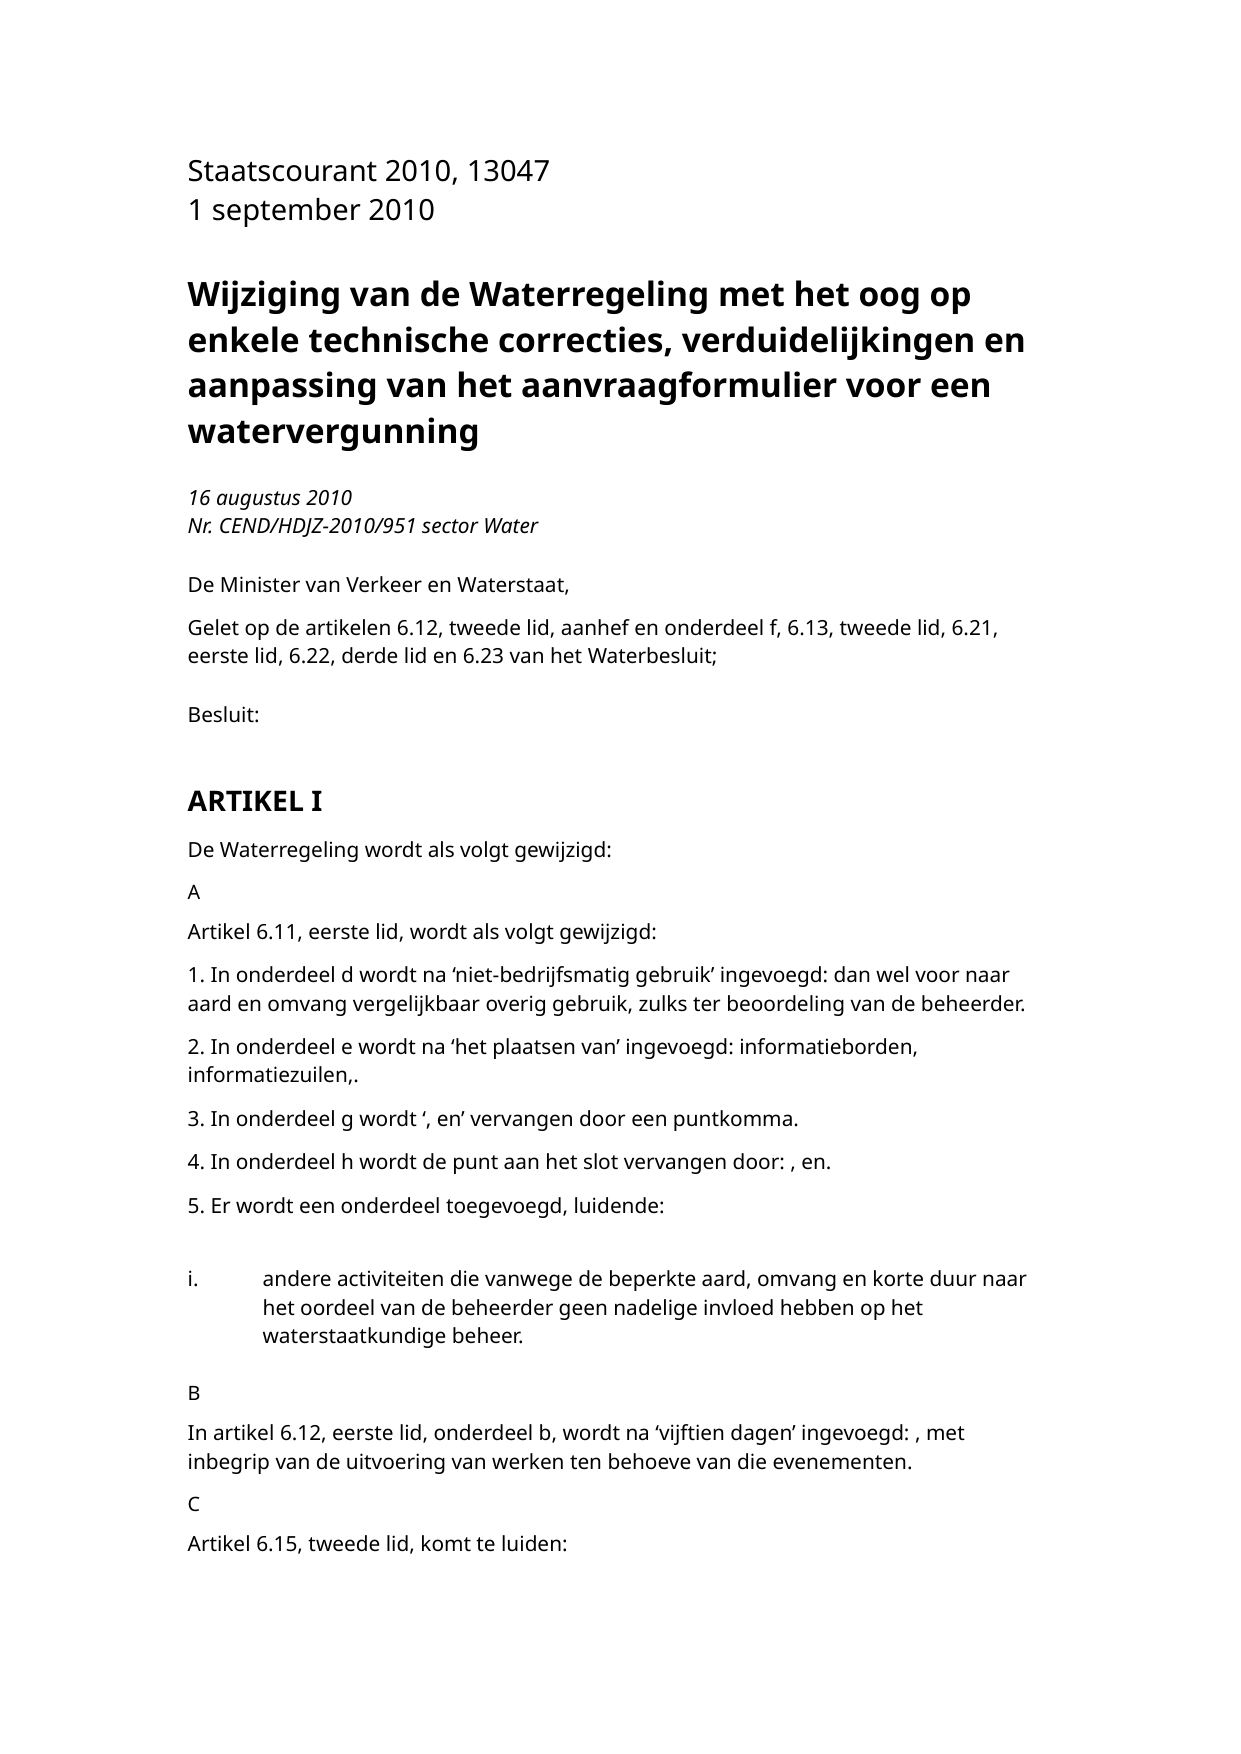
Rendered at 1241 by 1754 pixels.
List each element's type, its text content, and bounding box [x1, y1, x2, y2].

text C [187, 1490, 1053, 1517]
list andere activiteiten die vanwege de beperkte aard, omvang en korte duur naar het oordeel van de beheerder geen nadelige invloed hebben op het waterstaatkundige beheer. [187, 1264, 1053, 1350]
text 2. In onderdeel e wordt na ‘het plaatsen van’ ingevoegd: informatieborden, informatiezuilen,. [187, 1032, 1053, 1089]
text De Waterregeling wordt als volgt gewijzigd: [187, 835, 1053, 863]
text Artikel 6.11, eerste lid, wordt als volgt gewijzigd: [187, 917, 1053, 945]
subtitle ARTIKEL I [187, 781, 1053, 820]
text Besluit: [187, 700, 1053, 728]
text Nr. CEND/HDJZ-2010/951 sector Water [187, 511, 1053, 540]
text 4. In onderdeel h wordt de punt aan het slot vervangen door: , en. [187, 1147, 1053, 1176]
text 16 augustus 2010 [187, 483, 1053, 511]
text 5. Er wordt een onderdeel toegevoegd, luidende: [187, 1191, 1053, 1219]
text A [187, 878, 1053, 905]
text 1 september 2010 [187, 190, 1053, 229]
text B [187, 1380, 1053, 1407]
text Staatscourant 2010, 13047 [187, 150, 1053, 190]
text Gelet op de artikelen 6.12, tweede lid, aanhef en onderdeel f, 6.13, tweede lid, 6.21, eerste lid, 6.22, derde lid en 6.23 van het Waterbesluit; [187, 613, 1053, 670]
text In artikel 6.12, eerste lid, onderdeel b, wordt na ‘vijftien dagen’ ingevoegd: , met inbegrip van de uitvoering van werken ten behoeve van die evenementen. [187, 1418, 1053, 1475]
text 1. In onderdeel d wordt na ‘niet-bedrijfsmatig gebruik’ ingevoegd: dan wel voor naar aard en omvang vergelijkbaar overig gebruik, zulks ter beoordeling van de beheerder. [187, 960, 1053, 1017]
subtitle Wijziging van de Waterregeling met het oog op enkele technische correcties, verduidelijkingen en aanpassing van het aanvraagformulier voor een watervergunning [187, 271, 1053, 453]
text De Minister van Verkeer en Waterstaat, [187, 570, 1053, 598]
text Artikel 6.15, tweede lid, komt te luiden: [187, 1529, 1053, 1557]
text 3. In onderdeel g wordt ‘, en’ vervangen door een puntkomma. [187, 1104, 1053, 1132]
